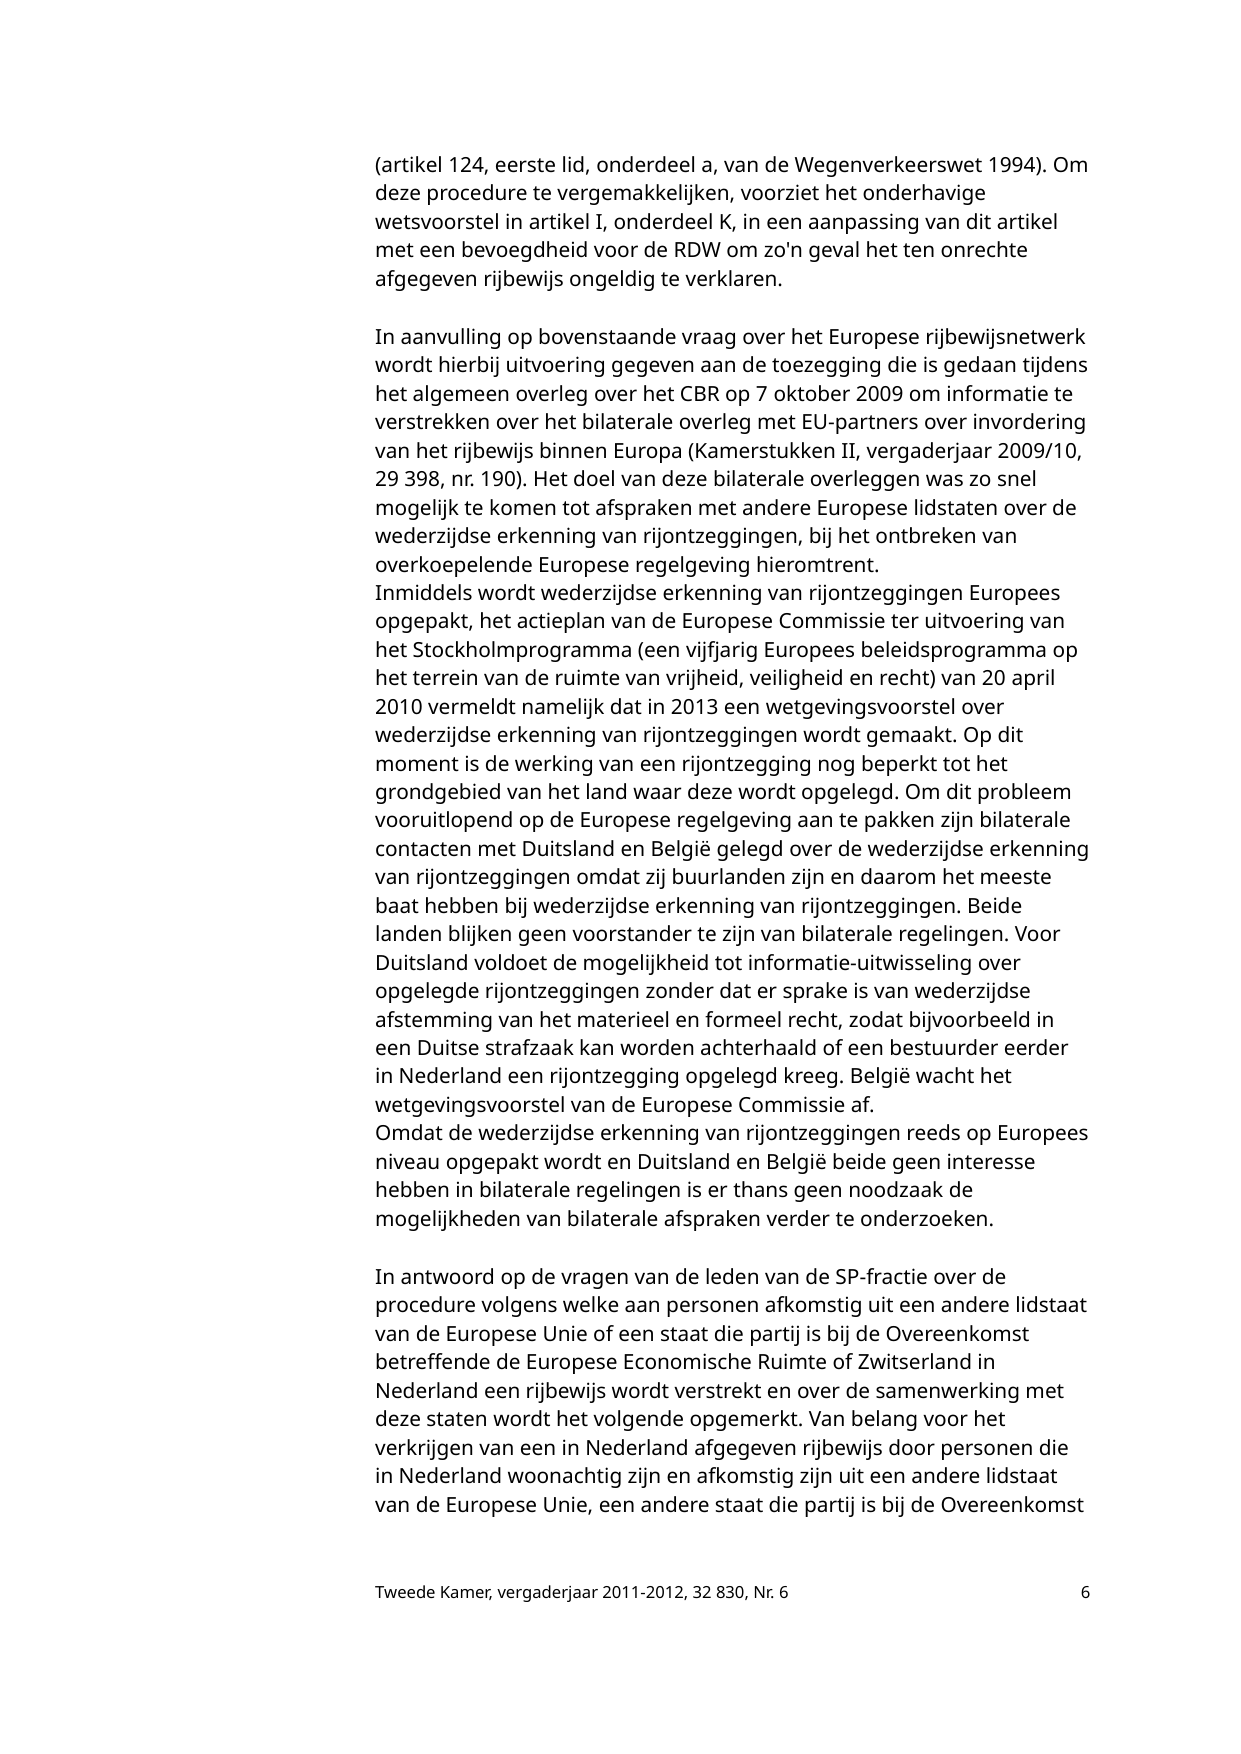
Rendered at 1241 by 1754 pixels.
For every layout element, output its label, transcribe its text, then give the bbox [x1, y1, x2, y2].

text (artikel 124, eerste lid, onderdeel a, van de Wegenverkeerswet 1994). Om deze procedure te vergemakkelijken, voorziet het onderhavige wetsvoorstel in artikel I, onderdeel K, in een aanpassing van dit artikel met een bevoegdheid voor de RDW om zo'n geval het ten onrechte afgegeven rijbewijs ongeldig te verklaren. [375, 150, 1090, 292]
text Inmiddels wordt wederzijdse erkenning van rijontzeggingen Europees opgepakt, het actieplan van de Europese Commissie ter uitvoering van het Stockholmprogramma (een vijfjarig Europees beleidsprogramma op het terrein van de ruimte van vrijheid, veiligheid en recht) van 20 april 2010 vermeldt namelijk dat in 2013 een wetgevingsvoorstel over wederzijdse erkenning van rijontzeggingen wordt gemaakt. Op dit moment is de werking van een rijontzegging nog beperkt tot het grondgebied van het land waar deze wordt opgelegd. Om dit probleem vooruitlopend op de Europese regelgeving aan te pakken zijn bilaterale contacten met Duitsland en België gelegd over de wederzijdse erkenning van rijontzeggingen omdat zij buurlanden zijn en daarom het meeste baat hebben bij wederzijdse erkenning van rijontzeggingen. Beide landen blijken geen voorstander te zijn van bilaterale regelingen. Voor Duitsland voldoet de mogelijkheid tot informatie-uitwisseling over opgelegde rijontzeggingen zonder dat er sprake is van wederzijdse afstemming van het materieel en formeel recht, zodat bijvoorbeeld in een Duitse strafzaak kan worden achterhaald of een bestuurder eerder in Nederland een rijontzegging opgelegd kreeg. België wacht het wetgevingsvoorstel van de Europese Commissie af. [375, 578, 1090, 1118]
text Omdat de wederzijdse erkenning van rijontzeggingen reeds op Europees niveau opgepakt wordt en Duitsland en België beide geen interesse hebben in bilaterale regelingen is er thans geen noodzaak de mogelijkheden van bilaterale afspraken verder te onderzoeken. [375, 1118, 1090, 1232]
text In aanvulling op bovenstaande vraag over het Europese rijbewijsnetwerk wordt hierbij uitvoering gegeven aan de toezegging die is gedaan tijdens het algemeen overleg over het CBR op 7 oktober 2009 om informatie te verstrekken over het bilaterale overleg met EU-partners over invordering van het rijbewijs binnen Europa (Kamerstukken II, vergaderjaar 2009/10, 29 398, nr. 190). Het doel van deze bilaterale overleggen was zo snel mogelijk te komen tot afspraken met andere Europese lidstaten over de wederzijdse erkenning van rijontzeggingen, bij het ontbreken van overkoepelende Europese regelgeving hieromtrent. [375, 322, 1090, 578]
text In antwoord op de vragen van de leden van de SP-fractie over de procedure volgens welke aan personen afkomstig uit een andere lidstaat van de Europese Unie of een staat die partij is bij de Overeenkomst betreffende de Europese Economische Ruimte of Zwitserland in Nederland een rijbewijs wordt verstrekt en over de samenwerking met deze staten wordt het volgende opgemerkt. Van belang voor het verkrijgen van een in Nederland afgegeven rijbewijs door personen die in Nederland woonachtig zijn en afkomstig zijn uit een andere lidstaat van de Europese Unie, een andere staat die partij is bij de Overeenkomst [375, 1262, 1090, 1518]
